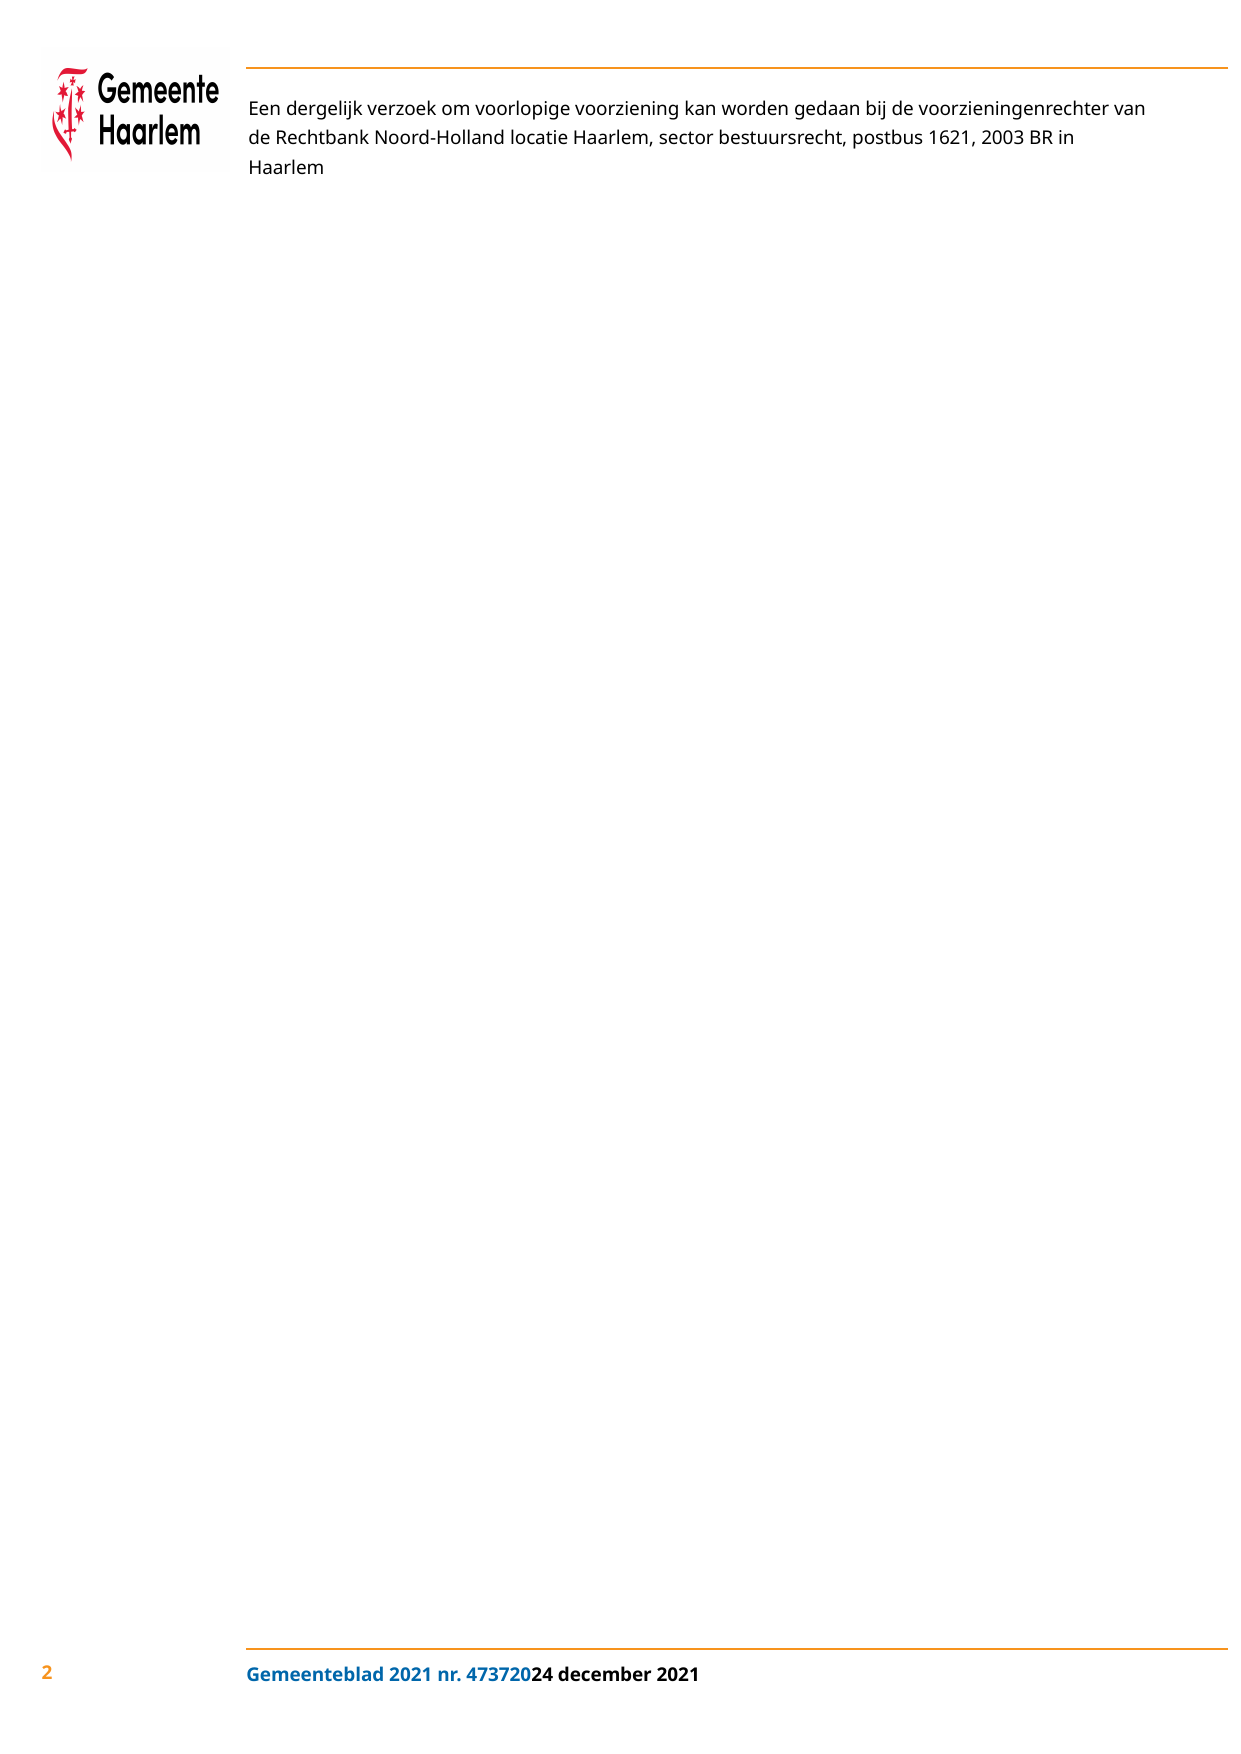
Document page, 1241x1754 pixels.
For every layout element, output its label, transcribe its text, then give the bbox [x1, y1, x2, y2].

text Een dergelijk verzoek om voorlopige voorziening kan worden gedaan bij de voorzieningenrechter van de Rechtbank Noord-Holland locatie Haarlem, sector bestuursrecht, postbus 1621, 2003 BR in Haarlem [248, 95, 1152, 180]
picture [41, 47, 231, 172]
